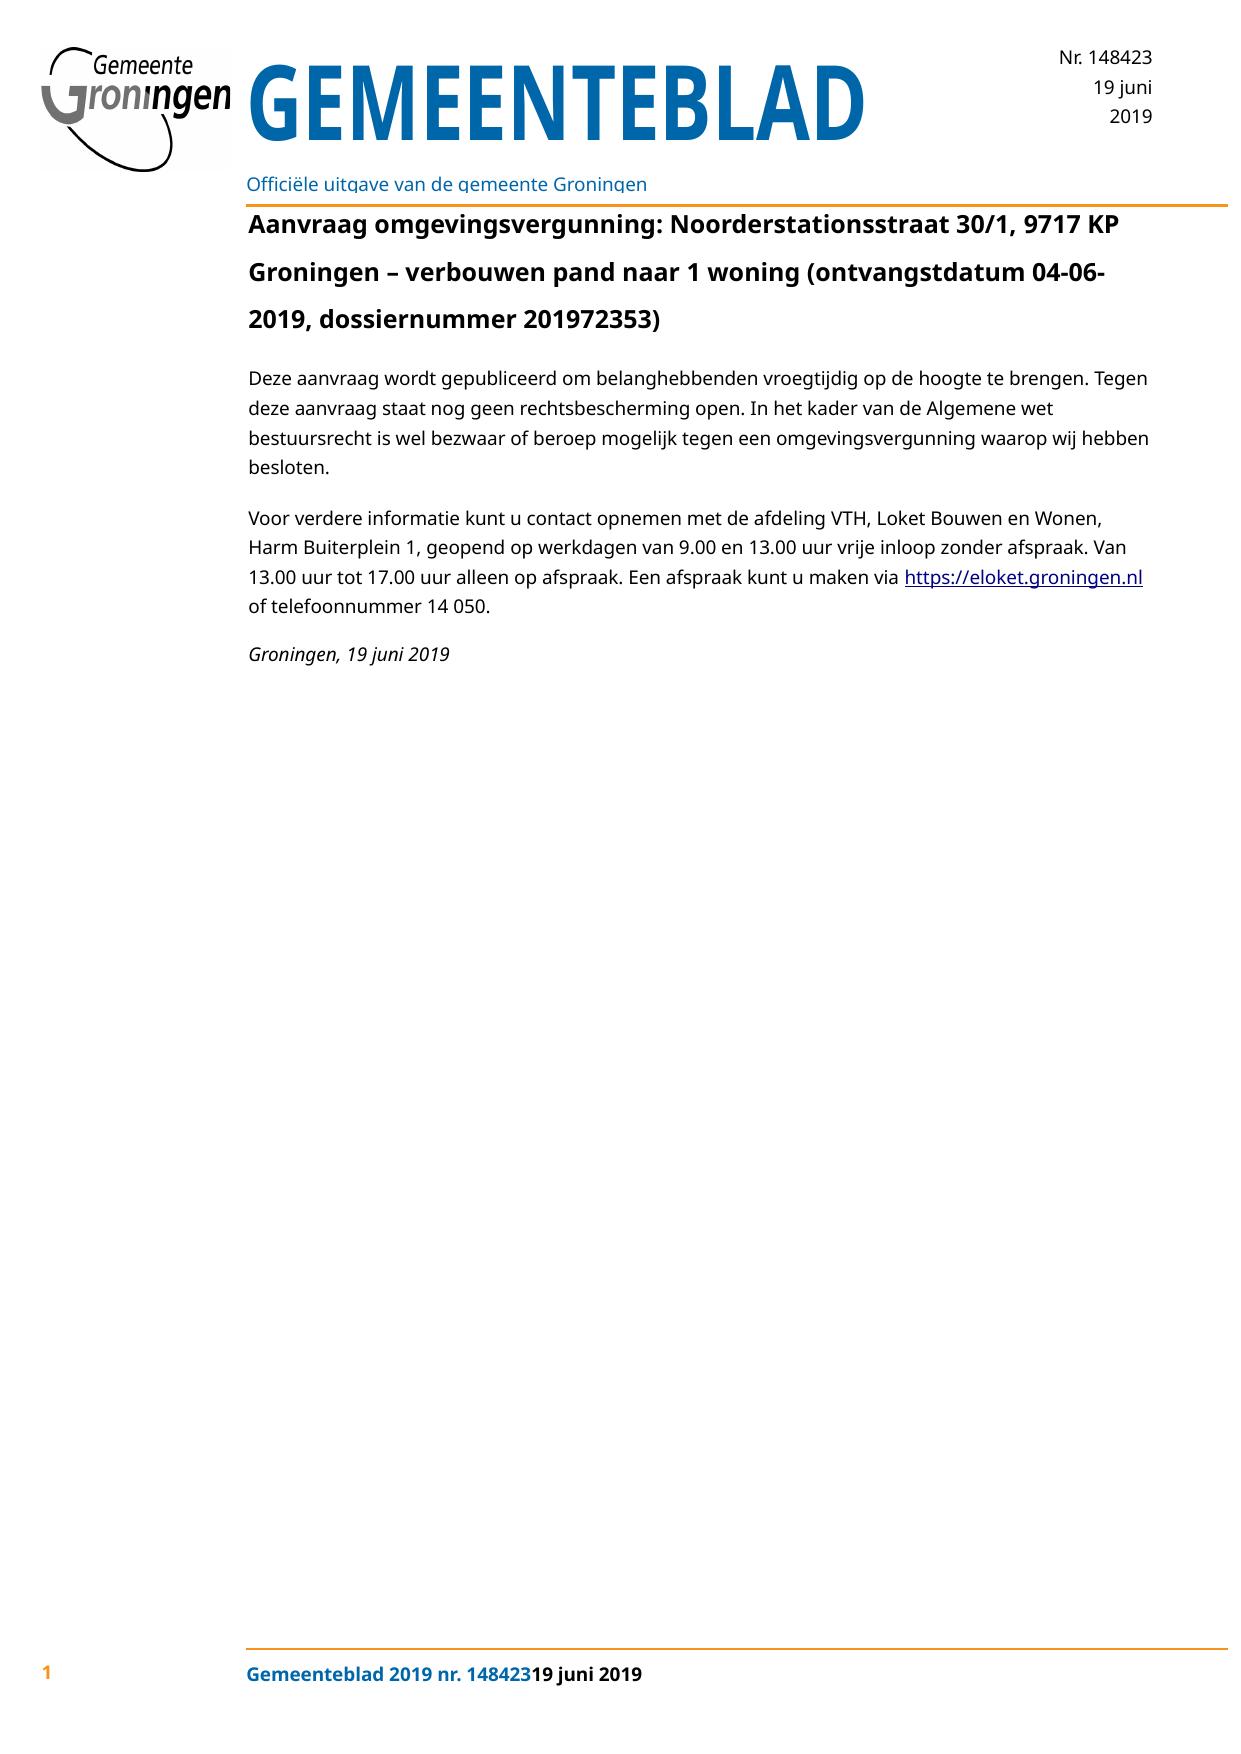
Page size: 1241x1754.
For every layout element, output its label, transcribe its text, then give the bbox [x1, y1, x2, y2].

picture [41, 47, 231, 172]
text Aanvraag omgevingsvergunning: Noorderstationsstraat 30/1, 9717 KP Groningen – verbouwen pand naar 1 woning (ontvangstdatum 04-06-2019, dossiernummer 201972353) [248, 207, 1152, 336]
text Deze aanvraag wordt gepubliceerd om belanghebbenden vroegtijdig op de hoogte te brengen. Tegen deze aanvraag staat nog geen rechtsbescherming open. In het kader van de Algemene wet bestuursrecht is wel bezwaar of beroep mogelijk tegen een omgevingsvergunning waarop wij hebben besloten. [248, 366, 1152, 480]
text Voor verdere informatie kunt u contact opnemen met de afdeling VTH, Loket Bouwen en Wonen, Harm Buiterplein 1, geopend op werkdagen van 9.00 en 13.00 uur vrije inloop zonder afspraak. Van 13.00 uur tot 17.00 uur alleen op afspraak. Een afspraak kunt u maken via https://eloket.groningen.nl of telefoonnummer 14 050. [248, 505, 1152, 619]
text Groningen, 19 juni 2019 [248, 641, 1152, 667]
